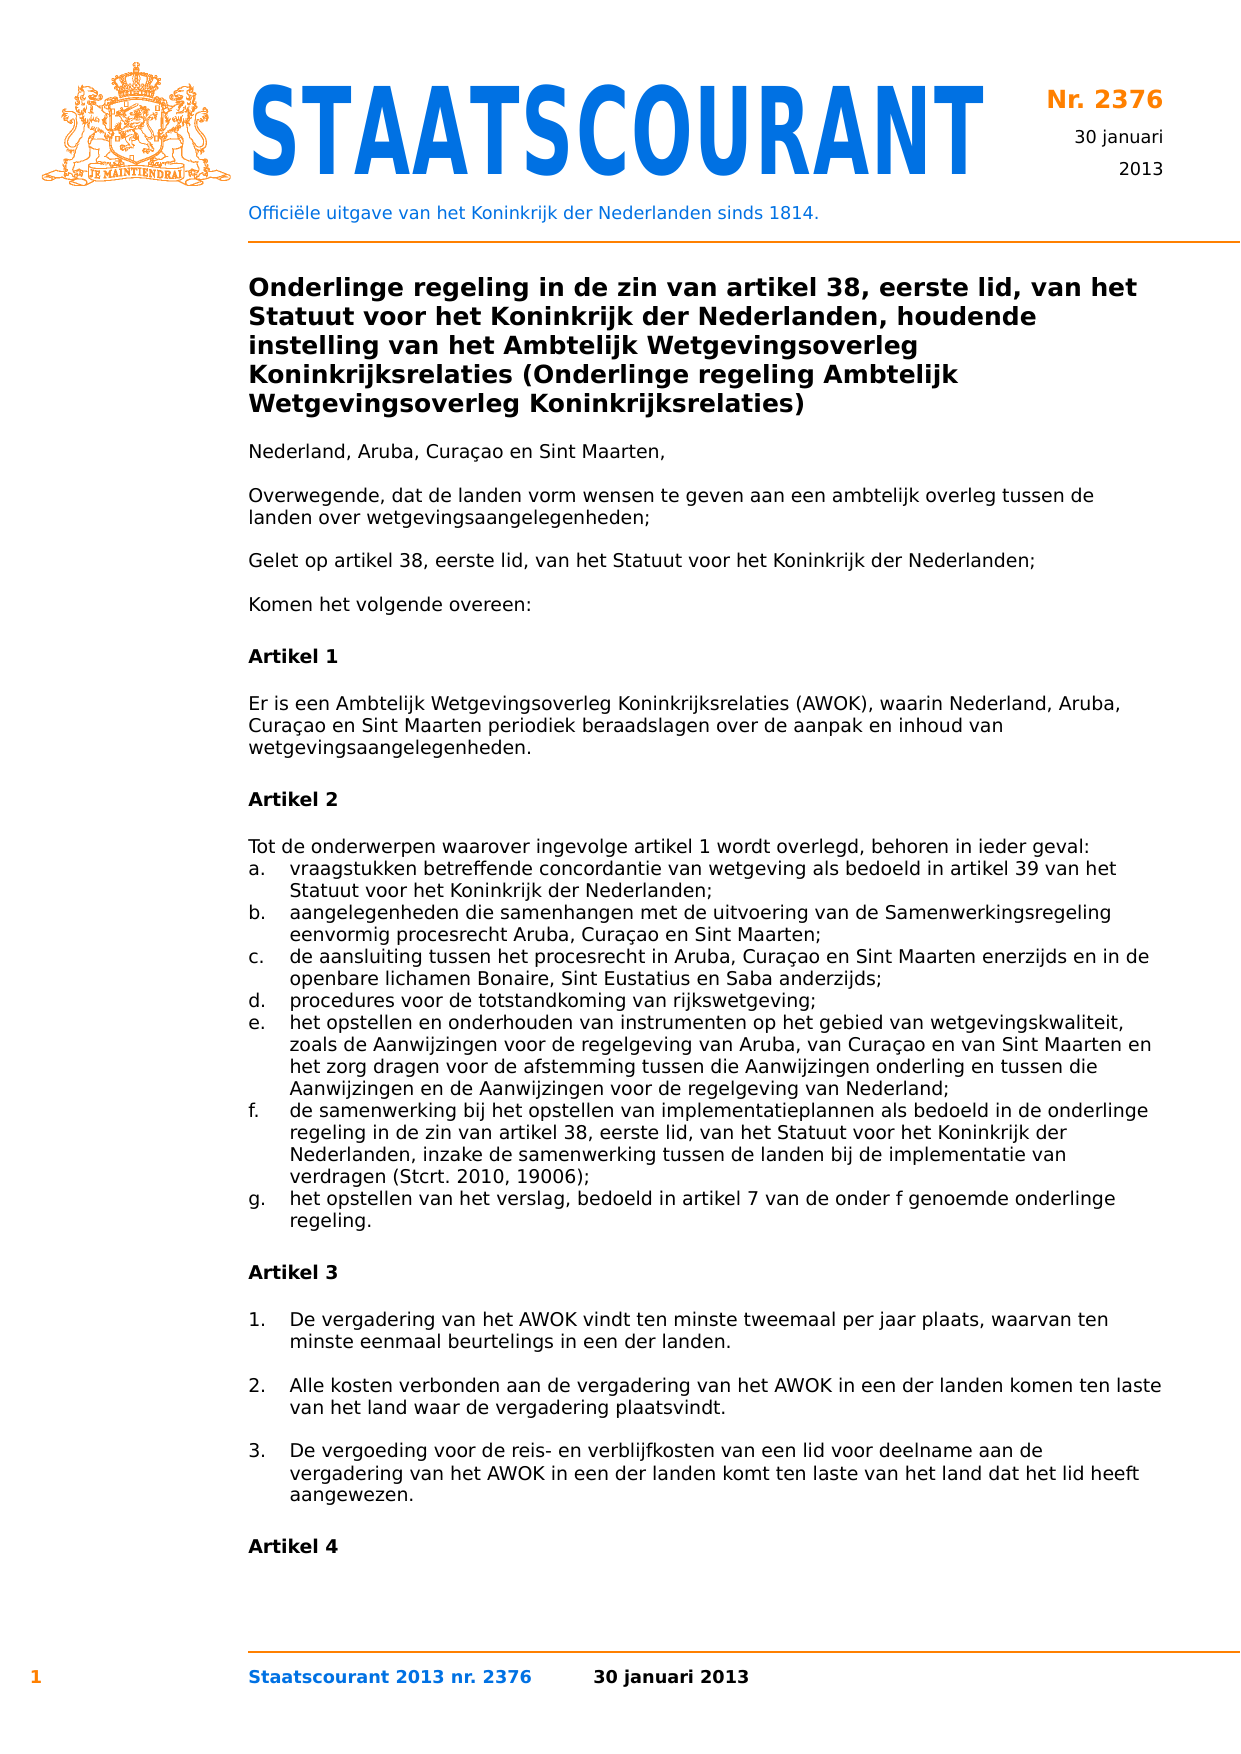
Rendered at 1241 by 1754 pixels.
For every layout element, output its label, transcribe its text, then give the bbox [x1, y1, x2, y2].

text Nederland, Aruba, Curaçao en Sint Maarten, [248, 441, 1163, 463]
table_cell 30 januari [998, 121, 1240, 153]
subtitle Artikel 4 [248, 1536, 1163, 1558]
text a. vraagstukken betreffende concordantie van wetgeving als bedoeld in artikel 39 van het Statuut voor het Koninkrijk der Nederlanden; [248, 858, 1163, 902]
table_header Nr. 2376 [998, 62, 1240, 121]
table_header STAATSCOURANT [248, 62, 998, 203]
text c. de aansluiting tussen het procesrecht in Aruba, Curaçao en Sint Maarten enerzijds en in de openbare lichamen Bonaire, Sint Eustatius en Saba anderzijds; [248, 946, 1163, 990]
text e. het opstellen en onderhouden van instrumenten op het gebied van wetgevingskwaliteit, zoals de Aanwijzingen voor de regelgeving van Aruba, van Curaçao en van Sint Maarten en het zorg dragen voor de afstemming tussen die Aanwijzingen onderling en tussen die Aanwijzingen en de Aanwijzingen voor de regelgeving van Nederland; [248, 1012, 1163, 1100]
text Komen het volgende overeen: [248, 594, 1163, 616]
text Gelet op artikel 38, eerste lid, van het Statuut voor het Koninkrijk der Nederlanden; [248, 550, 1163, 572]
subtitle Artikel 2 [248, 789, 1163, 811]
table_cell 2013 [998, 153, 1240, 203]
picture [41, 62, 231, 186]
text Overwegende, dat de landen vorm wensen te geven aan een ambtelijk overleg tussen de landen over wetgevingsaangelegenheden; [248, 484, 1163, 528]
text g. het opstellen van het verslag, bedoeld in artikel 7 van de onder f genoemde onderlinge regeling. [248, 1188, 1163, 1232]
text 2. Alle kosten verbonden aan de vergadering van het AWOK in een der landen komen ten laste van het land waar de vergadering plaatsvindt. [248, 1374, 1163, 1418]
text d. procedures voor de totstandkoming van rijkswetgeving; [248, 990, 1163, 1012]
text 3. De vergoeding voor de reis- en verblijfkosten van een lid voor deelname aan de vergadering van het AWOK in een der landen komt ten laste van het land dat het lid heeft aangewezen. [248, 1440, 1163, 1506]
table_header [25, 62, 248, 241]
table_cell Officiële uitgave van het Koninkrijk der Nederlanden sinds 1814. [248, 203, 1240, 241]
text Er is een Ambtelijk Wetgevingsoverleg Koninkrijksrelaties (AWOK), waarin Nederland, Aruba, Curaçao en Sint Maarten periodiek beraadslagen over de aanpak en inhoud van wetgevingsaangelegenheden. [248, 693, 1163, 759]
text b. aangelegenheden die samenhangen met de uitvoering van de Samenwerkingsregeling eenvormig procesrecht Aruba, Curaçao en Sint Maarten; [248, 902, 1163, 946]
text f. de samenwerking bij het opstellen van implementatieplannen als bedoeld in de onderlinge regeling in de zin van artikel 38, eerste lid, van het Statuut voor het Koninkrijk der Nederlanden, inzake de samenwerking tussen de landen bij de implementatie van verdragen (Stcrt. 2010, 19006); [248, 1100, 1163, 1188]
text 1. De vergadering van het AWOK vindt ten minste tweemaal per jaar plaats, waarvan ten minste eenmaal beurtelings in een der landen. [248, 1309, 1163, 1353]
subtitle Artikel 3 [248, 1262, 1163, 1284]
subtitle Onderlinge regeling in de zin van artikel 38, eerste lid, van het Statuut voor het Koninkrijk der Nederlanden, houdende instelling van het Ambtelijk Wetgevingsoverleg Koninkrijksrelaties (Onderlinge regeling Ambtelijk Wetgevingsoverleg Koninkrijksrelaties) [248, 273, 1163, 419]
text Tot de onderwerpen waarover ingevolge artikel 1 wordt overlegd, behoren in ieder geval: [248, 836, 1163, 858]
subtitle Artikel 1 [248, 646, 1163, 668]
